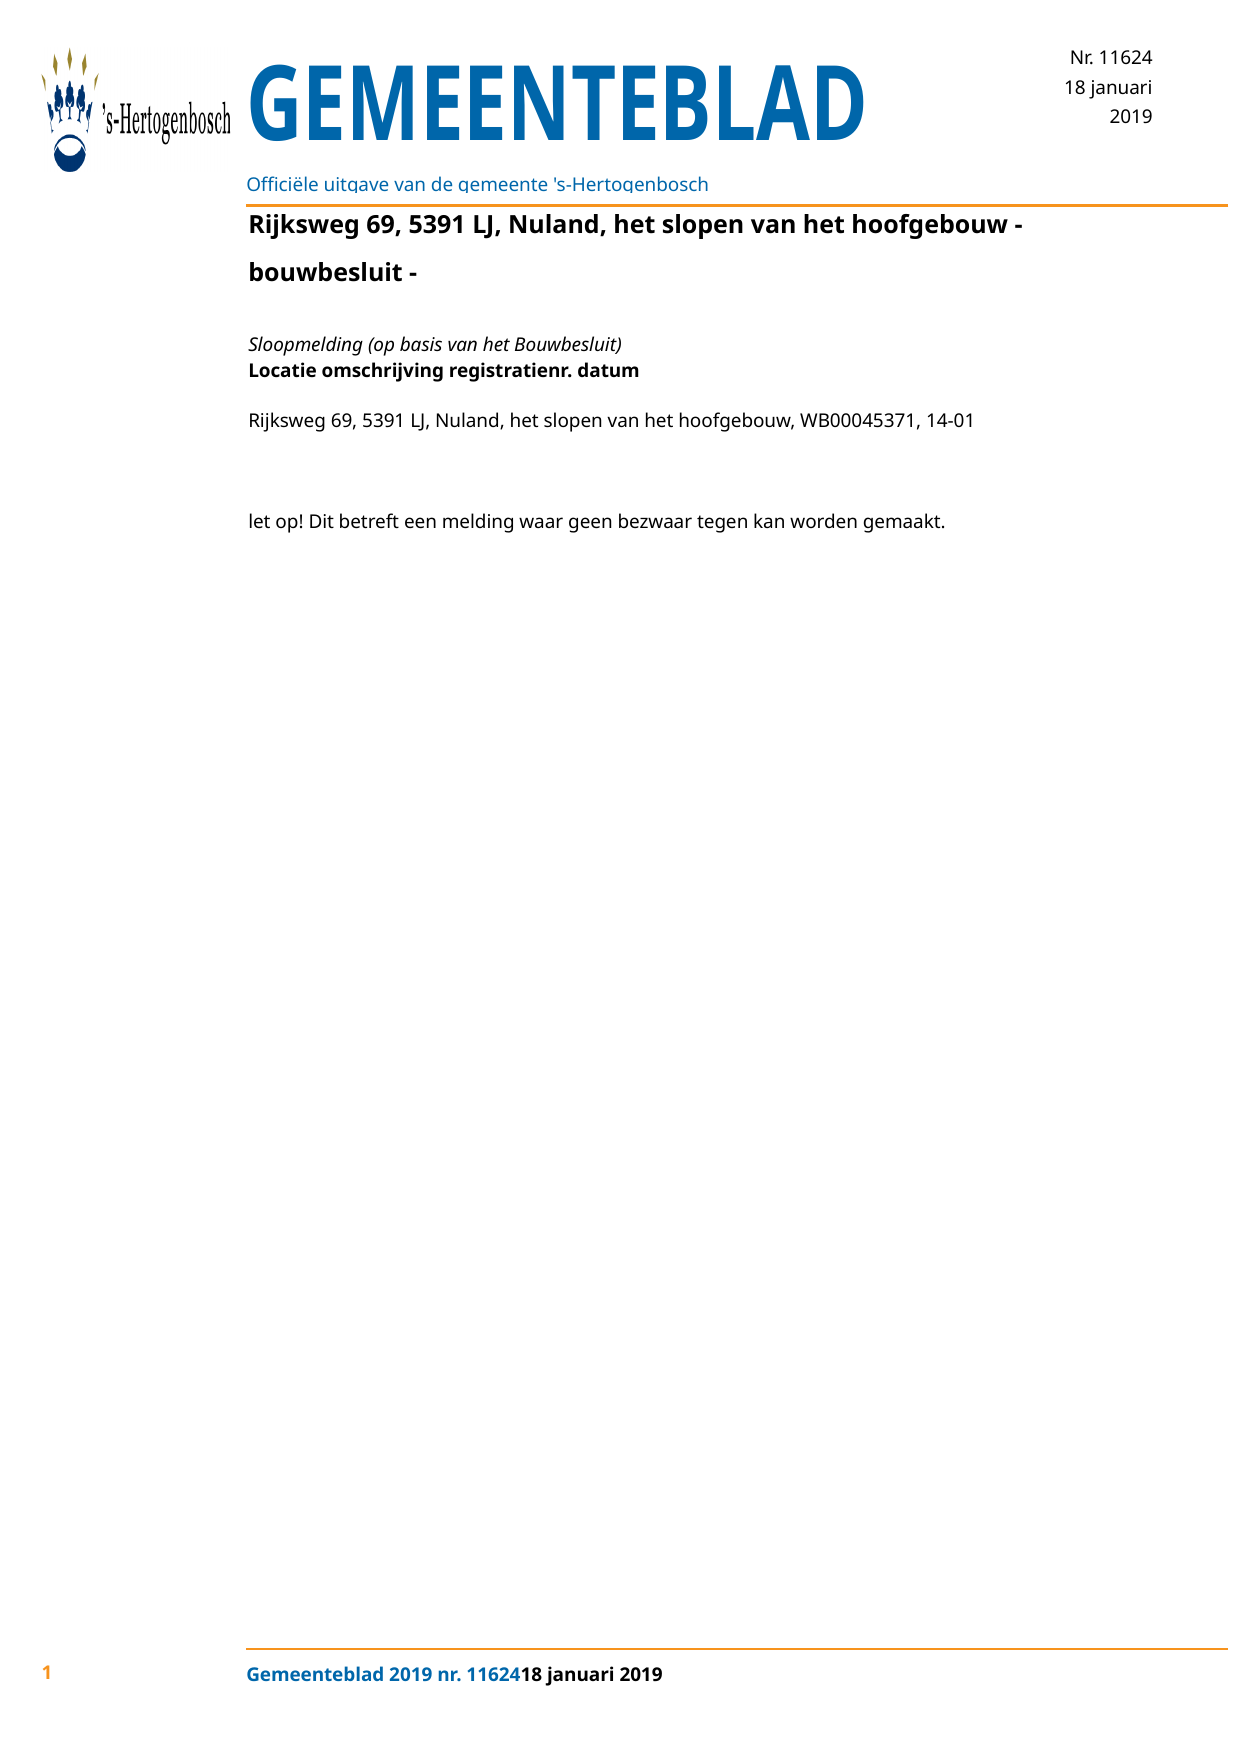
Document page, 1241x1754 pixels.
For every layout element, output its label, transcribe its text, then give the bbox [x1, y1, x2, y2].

text Sloopmelding (op basis van het Bouwbesluit) [248, 331, 1152, 357]
text Rijksweg 69, 5391 LJ, Nuland, het slopen van het hoofgebouw - bouwbesluit - [248, 207, 1152, 288]
text let op! Dit betreft een melding waar geen bezwaar tegen kan worden gemaakt. [248, 508, 1152, 534]
text Rijksweg 69, 5391 LJ, Nuland, het slopen van het hoofgebouw, WB00045371, 14-01 [248, 408, 1152, 433]
picture [41, 47, 231, 172]
text Locatie omschrijving registratienr. datum [248, 357, 1152, 383]
